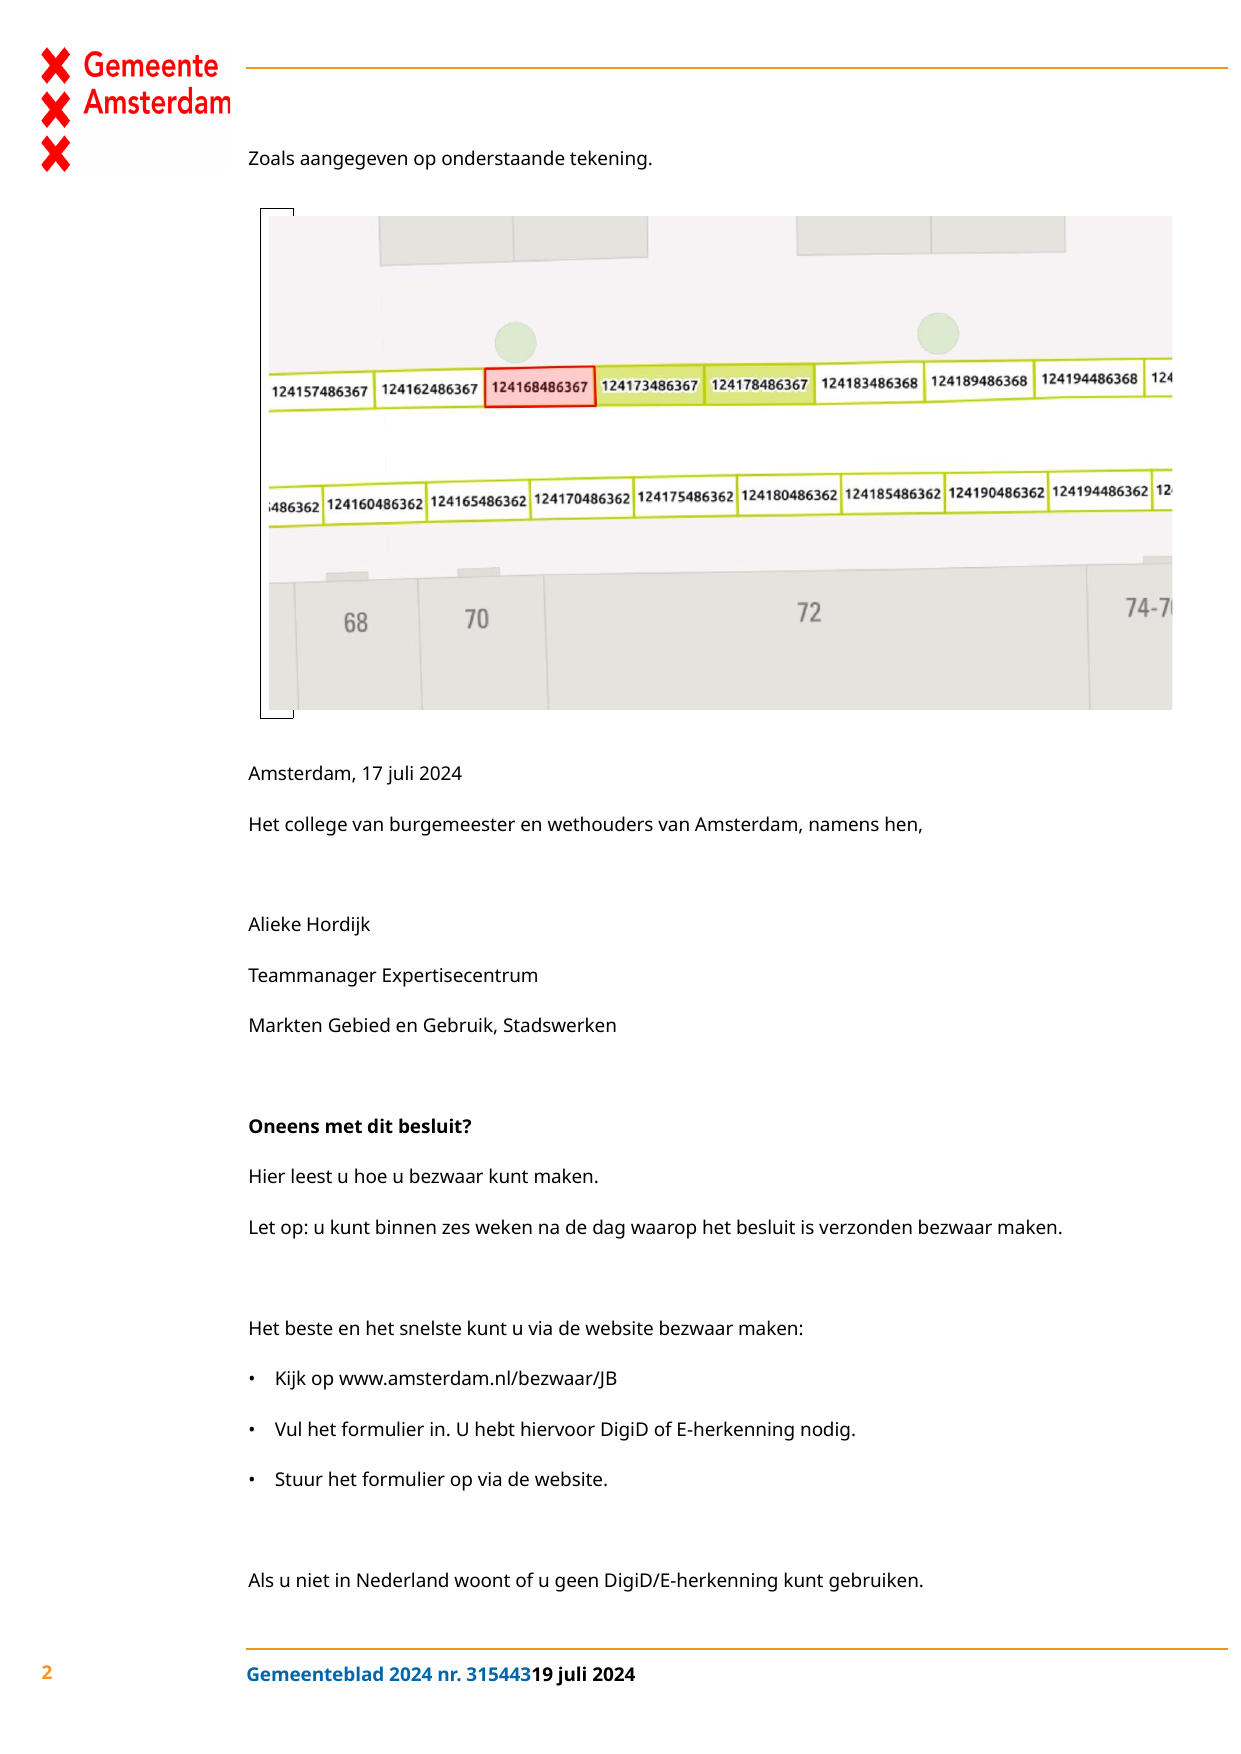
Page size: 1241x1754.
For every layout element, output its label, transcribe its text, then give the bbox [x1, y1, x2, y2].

text Hier leest u hoe u bezwaar kunt maken. [248, 1164, 1152, 1189]
text Oneens met dit besluit? [248, 1113, 1152, 1139]
text • Vul het formulier in. U hebt hiervoor DigiD of E-herkenning nodig. [248, 1416, 1152, 1441]
text Amsterdam, 17 juli 2024 [248, 760, 1152, 786]
picture [268, 216, 1173, 710]
text Het college van burgemeester en wethouders van Amsterdam, namens hen, [248, 811, 1152, 836]
picture [41, 47, 231, 172]
text Let op: u kunt binnen zes weken na de dag waarop het besluit is verzonden bezwaar maken. [248, 1214, 1152, 1240]
text • Kijk op www.amsterdam.nl/bezwaar/JB [248, 1365, 1152, 1391]
text Als u niet in Nederland woont of u geen DigiD/E-herkenning kunt gebruiken. [248, 1567, 1152, 1593]
text • Stuur het formulier op via de website. [248, 1466, 1152, 1492]
text Zoals aangegeven op onderstaande tekening. [248, 145, 1152, 171]
text Markten Gebied en Gebruik, Stadswerken [248, 1012, 1152, 1038]
text Alieke Hordijk [248, 912, 1152, 937]
text Teammanager Expertisecentrum [248, 962, 1152, 988]
text Het beste en het snelste kunt u via de website bezwaar maken: [248, 1315, 1152, 1341]
